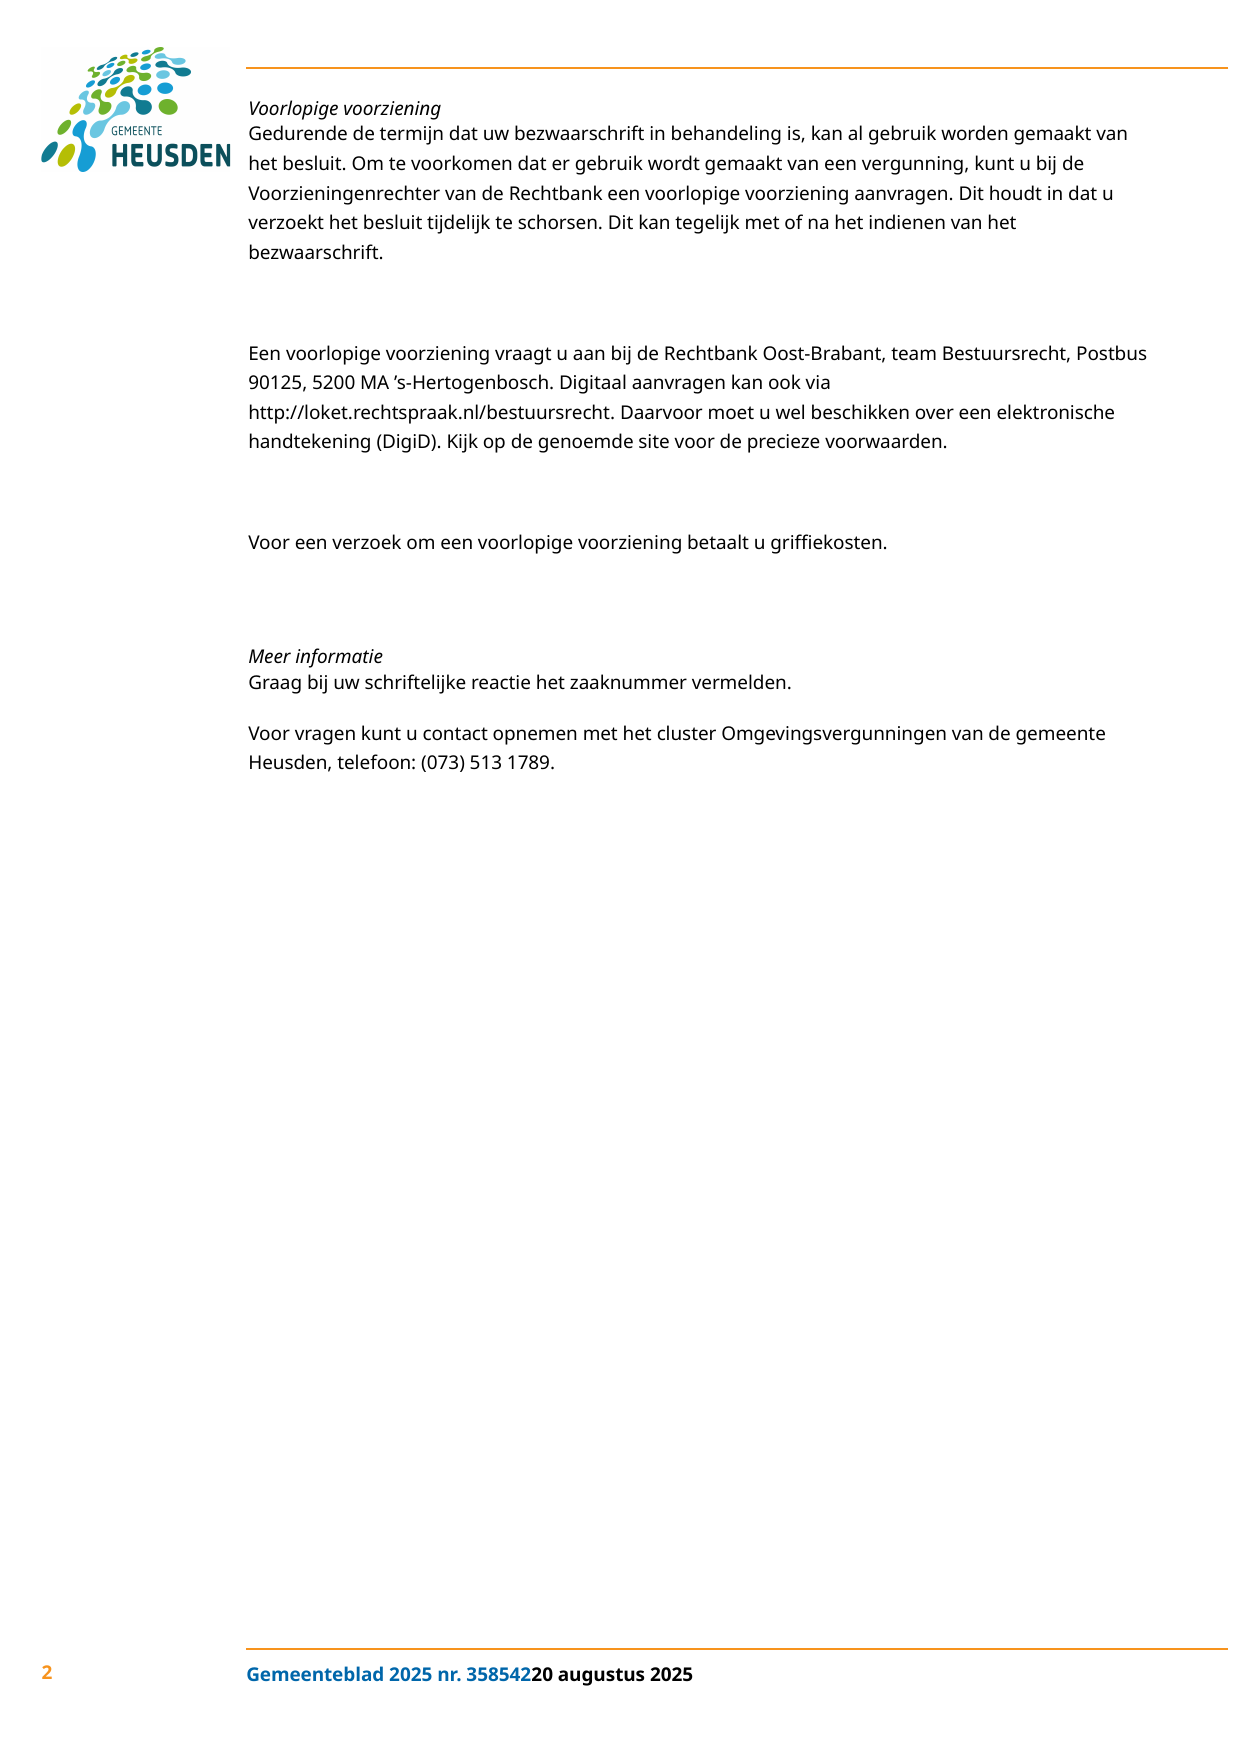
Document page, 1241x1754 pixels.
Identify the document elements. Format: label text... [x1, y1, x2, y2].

text Voor vragen kunt u contact opnemen met het cluster Omgevingsvergunningen van de gemeente Heusden, telefoon: (073) 513 1789. [248, 720, 1152, 775]
text Graag bij uw schriftelijke reactie het zaaknummer vermelden. [248, 669, 1152, 695]
text Voor een verzoek om een voorlopige voorziening betaalt u griffiekosten. [248, 529, 1152, 555]
text Meer informatie [248, 644, 1152, 669]
text Een voorlopige voorziening vraagt u aan bij de Rechtbank Oost-Brabant, team Bestuursrecht, Postbus 90125, 5200 MA ’s-Hertogenbosch. Digitaal aanvragen kan ook via http://loket.rechtspraak.nl/bestuursrecht. Daarvoor moet u wel beschikken over een elektronische handtekening (DigiD). Kijk op de genoemde site voor de precieze voorwaarden. [248, 340, 1152, 454]
picture [41, 47, 231, 172]
text Gedurende de termijn dat uw bezwaarschrift in behandeling is, kan al gebruik worden gemaakt van het besluit. Om te voorkomen dat er gebruik wordt gemaakt van een vergunning, kunt u bij de Voorzieningenrechter van de Rechtbank een voorlopige voorziening aanvragen. Dit houdt in dat u verzoekt het besluit tijdelijk te schorsen. Dit kan tegelijk met of na het indienen van het bezwaarschrift. [248, 121, 1152, 264]
text Voorlopige voorziening [248, 95, 1152, 121]
